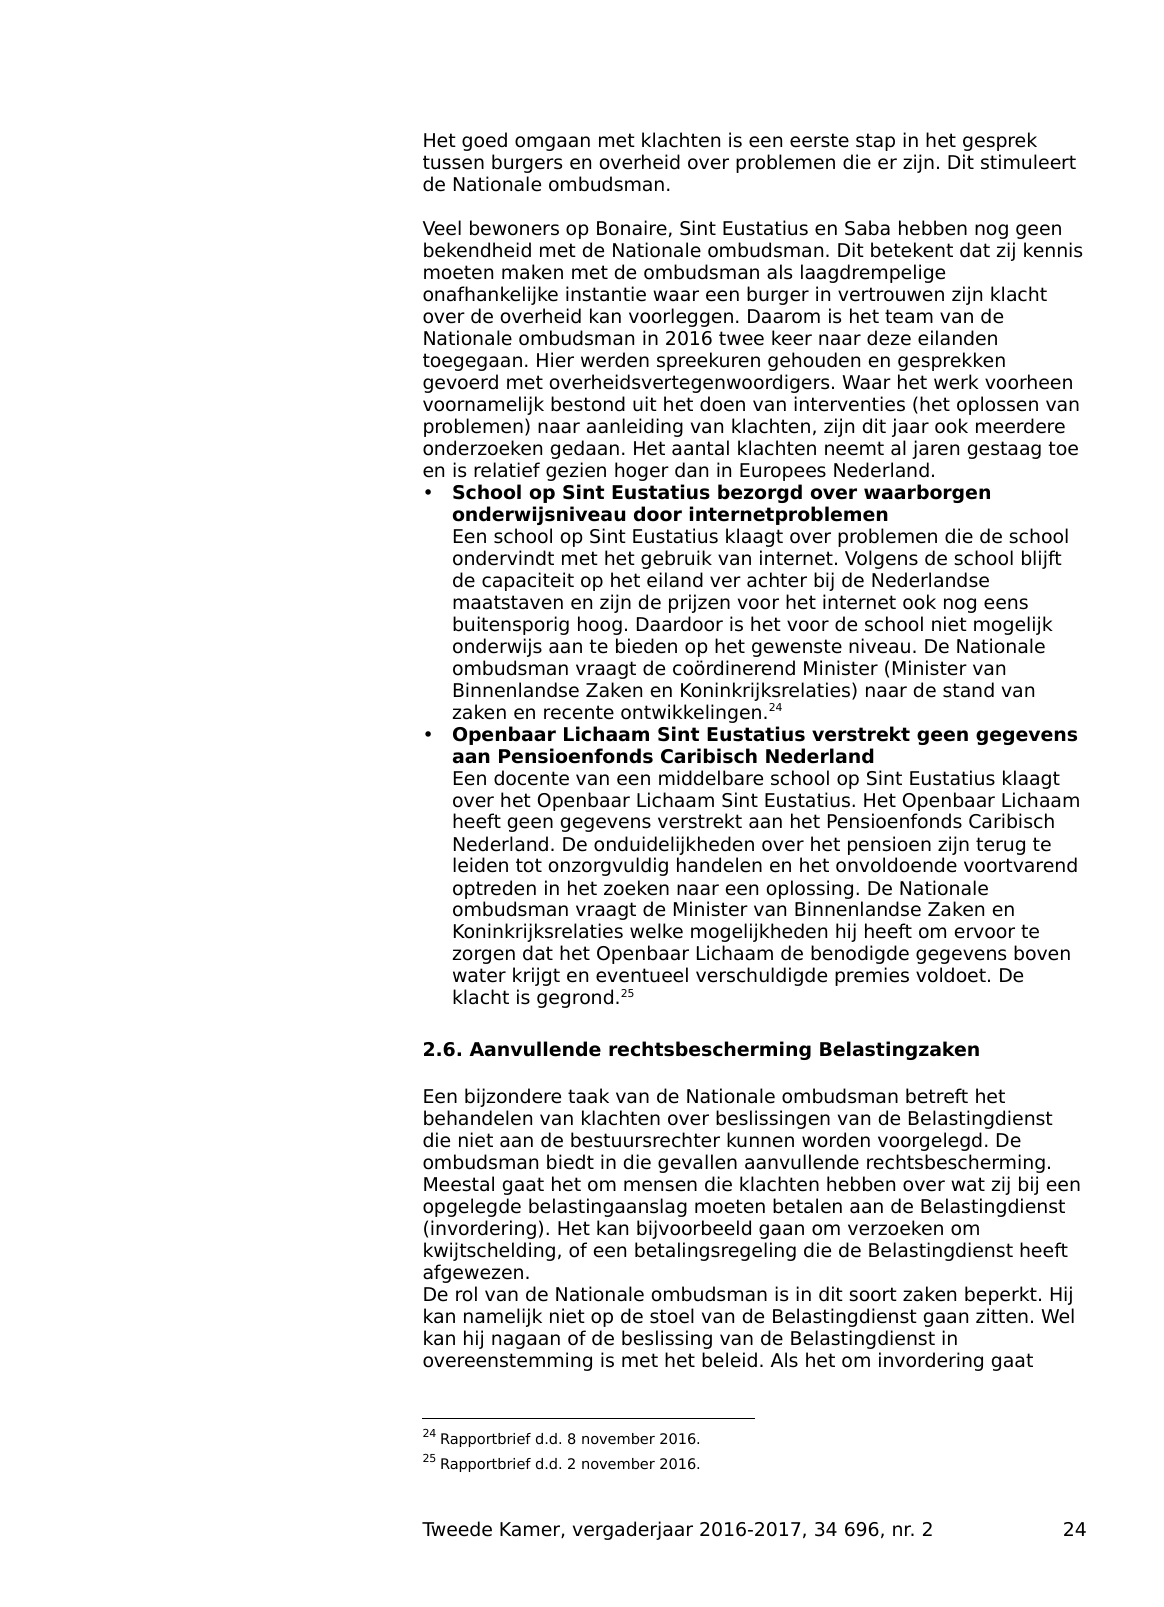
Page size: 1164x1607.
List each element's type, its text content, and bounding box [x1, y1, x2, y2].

text Een docente van een middelbare school op Sint Eustatius klaagt over het Openbaar Lichaam Sint Eustatius. Het Openbaar Lichaam heeft geen gegevens verstrekt aan het Pensioenfonds Caribisch Nederland. De onduidelijkheden over het pensioen zijn terug te leiden tot onzorgvuldig handelen en het onvoldoende voortvarend optreden in het zoeken naar een oplossing. De Nationale ombudsman vraagt de Minister van Binnenlandse Zaken en Koninkrijksrelaties welke mogelijkheden hij heeft om ervoor te zorgen dat het Openbaar Lichaam de benodigde gegevens boven water krijgt en eventueel verschuldigde premies voldoet. De klacht is gegrond. [452, 767, 1087, 1009]
text Het goed omgaan met klachten is een eerste stap in het gesprek tussen burgers en overheid over problemen die er zijn. Dit stimuleert de Nationale ombudsman. [422, 130, 1087, 196]
text Veel bewoners op Bonaire, Sint Eustatius en Saba hebben nog geen bekendheid met de Nationale ombudsman. Dit betekent dat zij kennis moeten maken met de ombudsman als laagdrempelige onafhankelijke instantie waar een burger in vertrouwen zijn klacht over de overheid kan voorleggen. Daarom is het team van de Nationale ombudsman in 2016 twee keer naar deze eilanden toegegaan. Hier werden spreekuren gehouden en gesprekken gevoerd met overheidsvertegenwoordigers. Waar het werk voorheen voornamelijk bestond uit het doen van interventies (het oplossen van problemen) naar aanleiding van klachten, zijn dit jaar ook meerdere onderzoeken gedaan. Het aantal klachten neemt al jaren gestaag toe en is relatief gezien hoger dan in Europees Nederland. [422, 218, 1087, 482]
text • School op Sint Eustatius bezorgd over waarborgen onderwijsniveau door internetproblemen [422, 482, 1087, 526]
text Rapportbrief d.d. 2 november 2016. [422, 1452, 1087, 1474]
text Rapportbrief d.d. 8 november 2016. [422, 1427, 1087, 1449]
text • Openbaar Lichaam Sint Eustatius verstrekt geen gegevens aan Pensioenfonds Caribisch Nederland [422, 723, 1087, 767]
text De rol van de Nationale ombudsman is in dit soort zaken beperkt. Hij kan namelijk niet op de stoel van de Belastingdienst gaan zitten. Wel kan hij nagaan of de beslissing van de Belastingdienst in overeenstemming is met het beleid. Als het om invordering gaat [422, 1284, 1087, 1372]
subtitle 2.6. Aanvullende rechtsbescherming Belastingzaken [422, 1039, 1087, 1061]
text Een bijzondere taak van de Nationale ombudsman betreft het behandelen van klachten over beslissingen van de Belastingdienst die niet aan de bestuursrechter kunnen worden voorgelegd. De ombudsman biedt in die gevallen aanvullende rechtsbescherming. Meestal gaat het om mensen die klachten hebben over wat zij bij een opgelegde belastingaanslag moeten betalen aan de Belastingdienst (invordering). Het kan bijvoorbeeld gaan om verzoeken om kwijtschelding, of een betalingsregeling die de Belastingdienst heeft afgewezen. [422, 1086, 1087, 1284]
text Een school op Sint Eustatius klaagt over problemen die de school ondervindt met het gebruik van internet. Volgens de school blijft de capaciteit op het eiland ver achter bij de Nederlandse maatstaven en zijn de prijzen voor het internet ook nog eens buitensporig hoog. Daardoor is het voor de school niet mogelijk onderwijs aan te bieden op het gewenste niveau. De Nationale ombudsman vraagt de coördinerend Minister (Minister van Binnenlandse Zaken en Koninkrijksrelaties) naar de stand van zaken en recente ontwikkelingen. [452, 526, 1087, 723]
